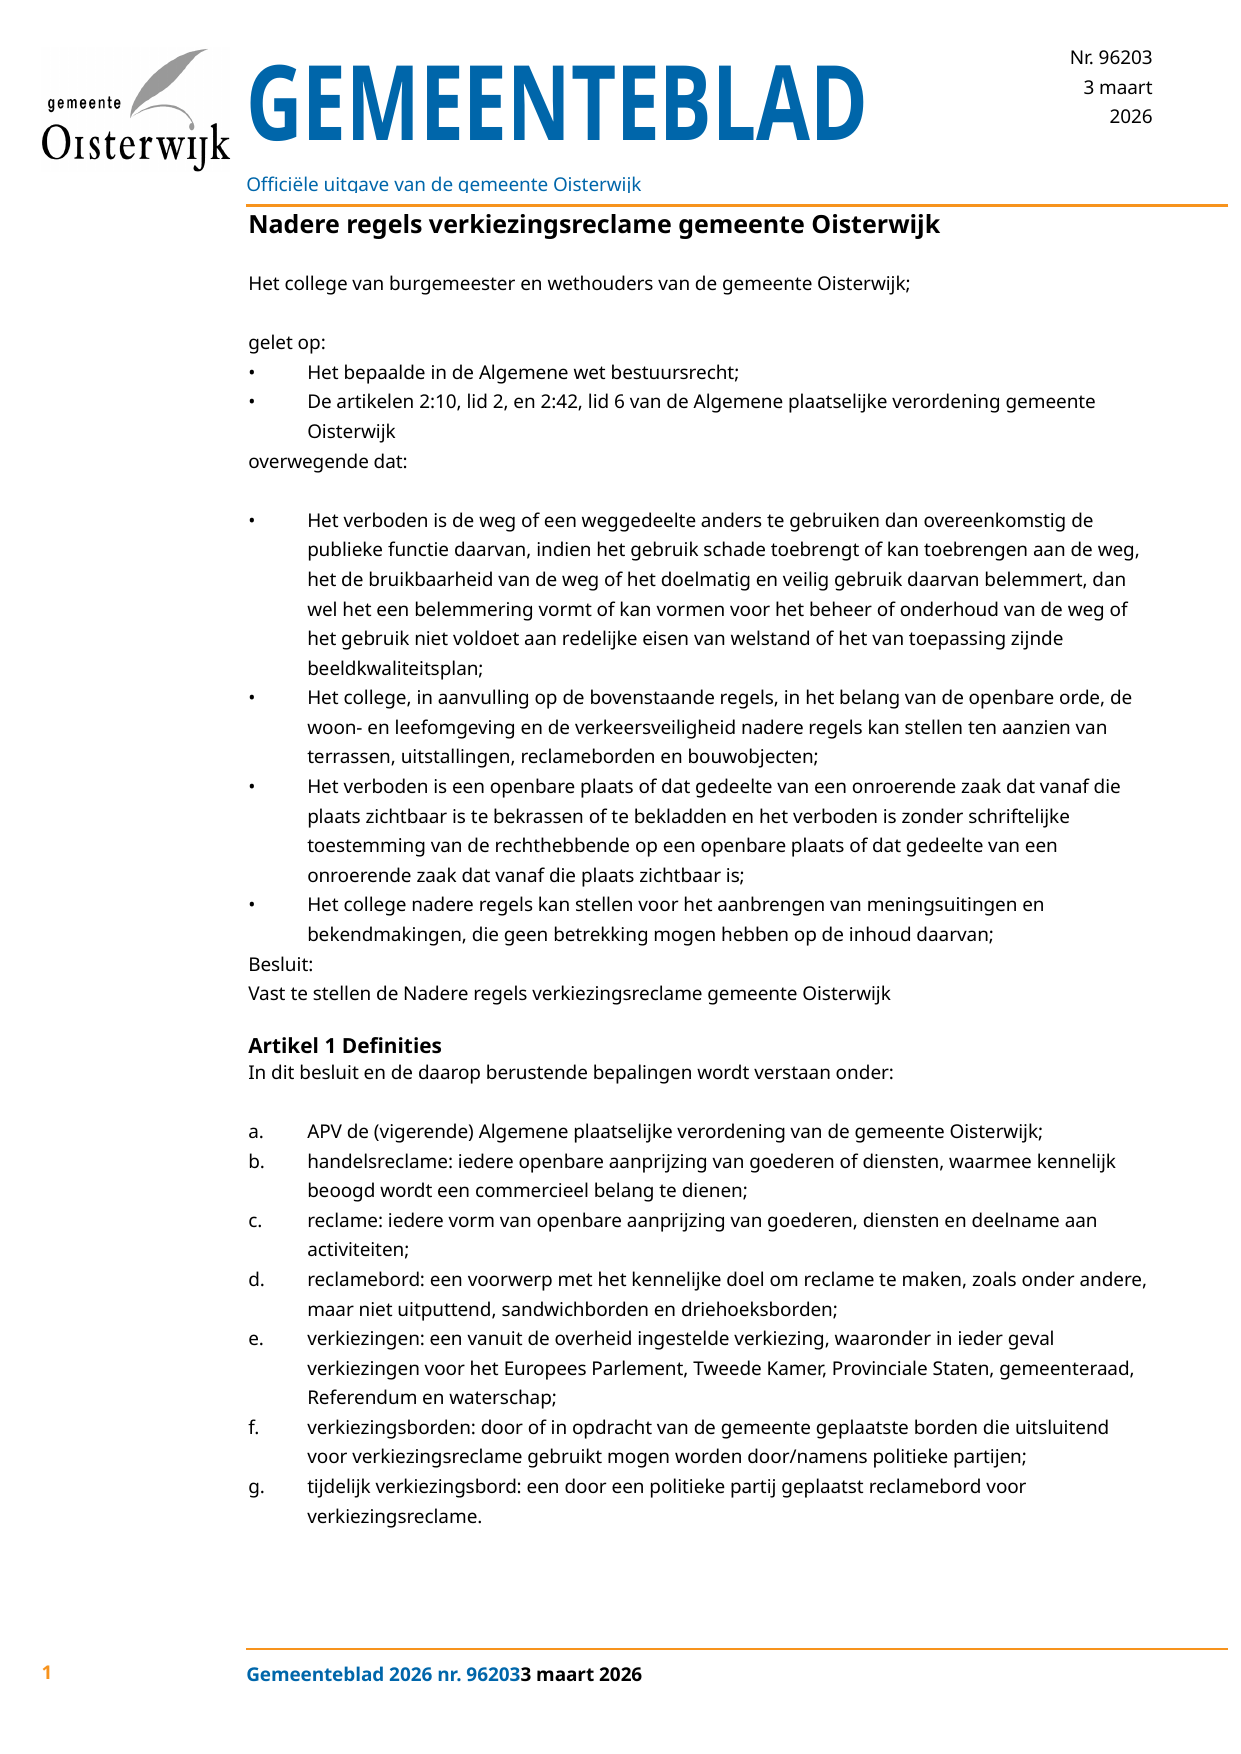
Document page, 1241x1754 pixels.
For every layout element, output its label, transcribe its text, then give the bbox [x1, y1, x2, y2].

text Vast te stellen de Nadere regels verkiezingsreclame gemeente Oisterwijk [248, 980, 1152, 1006]
list handelsreclame: iedere openbare aanprijzing van goederen of diensten, waarmee kennelijk beoogd wordt een commercieel belang te dienen; [248, 1148, 1152, 1203]
list De artikelen 2:10, lid 2, en 2:42, lid 6 van de Algemene plaatselijke verordening gemeente Oisterwijk [248, 389, 1152, 444]
list Het college nadere regels kan stellen voor het aanbrengen van meningsuitingen en bekendmakingen, die geen betrekking mogen hebben op de inhoud daarvan; [248, 892, 1152, 947]
list Het verboden is de weg of een weggedeelte anders te gebruiken dan overeenkomstig de publieke functie daarvan, indien het gebruik schade toebrengt of kan toebrengen aan de weg, het de bruikbaarheid van de weg of het doelmatig en veilig gebruik daarvan belemmert, dan wel het een belemmering vormt of kan vormen voor het beheer of onderhoud van de weg of het gebruik niet voldoet aan redelijke eisen van welstand of het van toepassing zijnde beeldkwaliteitsplan; [248, 507, 1152, 681]
text Nadere regels verkiezingsreclame gemeente Oisterwijk [248, 207, 1152, 241]
list verkiezingen: een vanuit de overheid ingestelde verkiezing, waaronder in ieder geval verkiezingen voor het Europees Parlement, Tweede Kamer, Provinciale Staten, gemeenteraad, Referendum en waterschap; [248, 1325, 1152, 1410]
text gelet op: [248, 329, 1152, 355]
list tijdelijk verkiezingsbord: een door een politieke partij geplaatst reclamebord voor verkiezingsreclame. [248, 1473, 1152, 1529]
text In dit besluit en de daarop berustende bepalingen wordt verstaan onder: [248, 1059, 1152, 1085]
list reclamebord: een voorwerp met het kennelijke doel om reclame te maken, zoals onder andere, maar niet uitputtend, sandwichborden en driehoeksborden; [248, 1266, 1152, 1322]
list verkiezingsborden: door of in opdracht van de gemeente geplaatste borden die uitsluitend voor verkiezingsreclame gebruikt mogen worden door/namens politieke partijen; [248, 1414, 1152, 1469]
list Het college, in aanvulling op de bovenstaande regels, in het belang van de openbare orde, de woon- en leefomgeving en de verkeersveiligheid nadere regels kan stellen ten aanzien van terrassen, uitstallingen, reclameborden en bouwobjecten; [248, 684, 1152, 769]
list Het verboden is een openbare plaats of dat gedeelte van een onroerende zaak dat vanaf die plaats zichtbaar is te bekrassen of te bekladden en het verboden is zonder schriftelijke toestemming van de rechthebbende op een openbare plaats of dat gedeelte van een onroerende zaak dat vanaf die plaats zichtbaar is; [248, 773, 1152, 888]
text Artikel 1 Definities [248, 1031, 1152, 1059]
picture [41, 47, 231, 172]
list Het bepaalde in de Algemene wet bestuursrecht; [248, 359, 1152, 385]
text Het college van burgemeester en wethouders van de gemeente Oisterwijk; [248, 270, 1152, 296]
text Besluit: [248, 951, 1152, 976]
text overwegende dat: [248, 448, 1152, 473]
list reclame: iedere vorm van openbare aanprijzing van goederen, diensten en deelname aan activiteiten; [248, 1207, 1152, 1262]
list APV de (vigerende) Algemene plaatselijke verordening van de gemeente Oisterwijk; [248, 1118, 1152, 1144]
